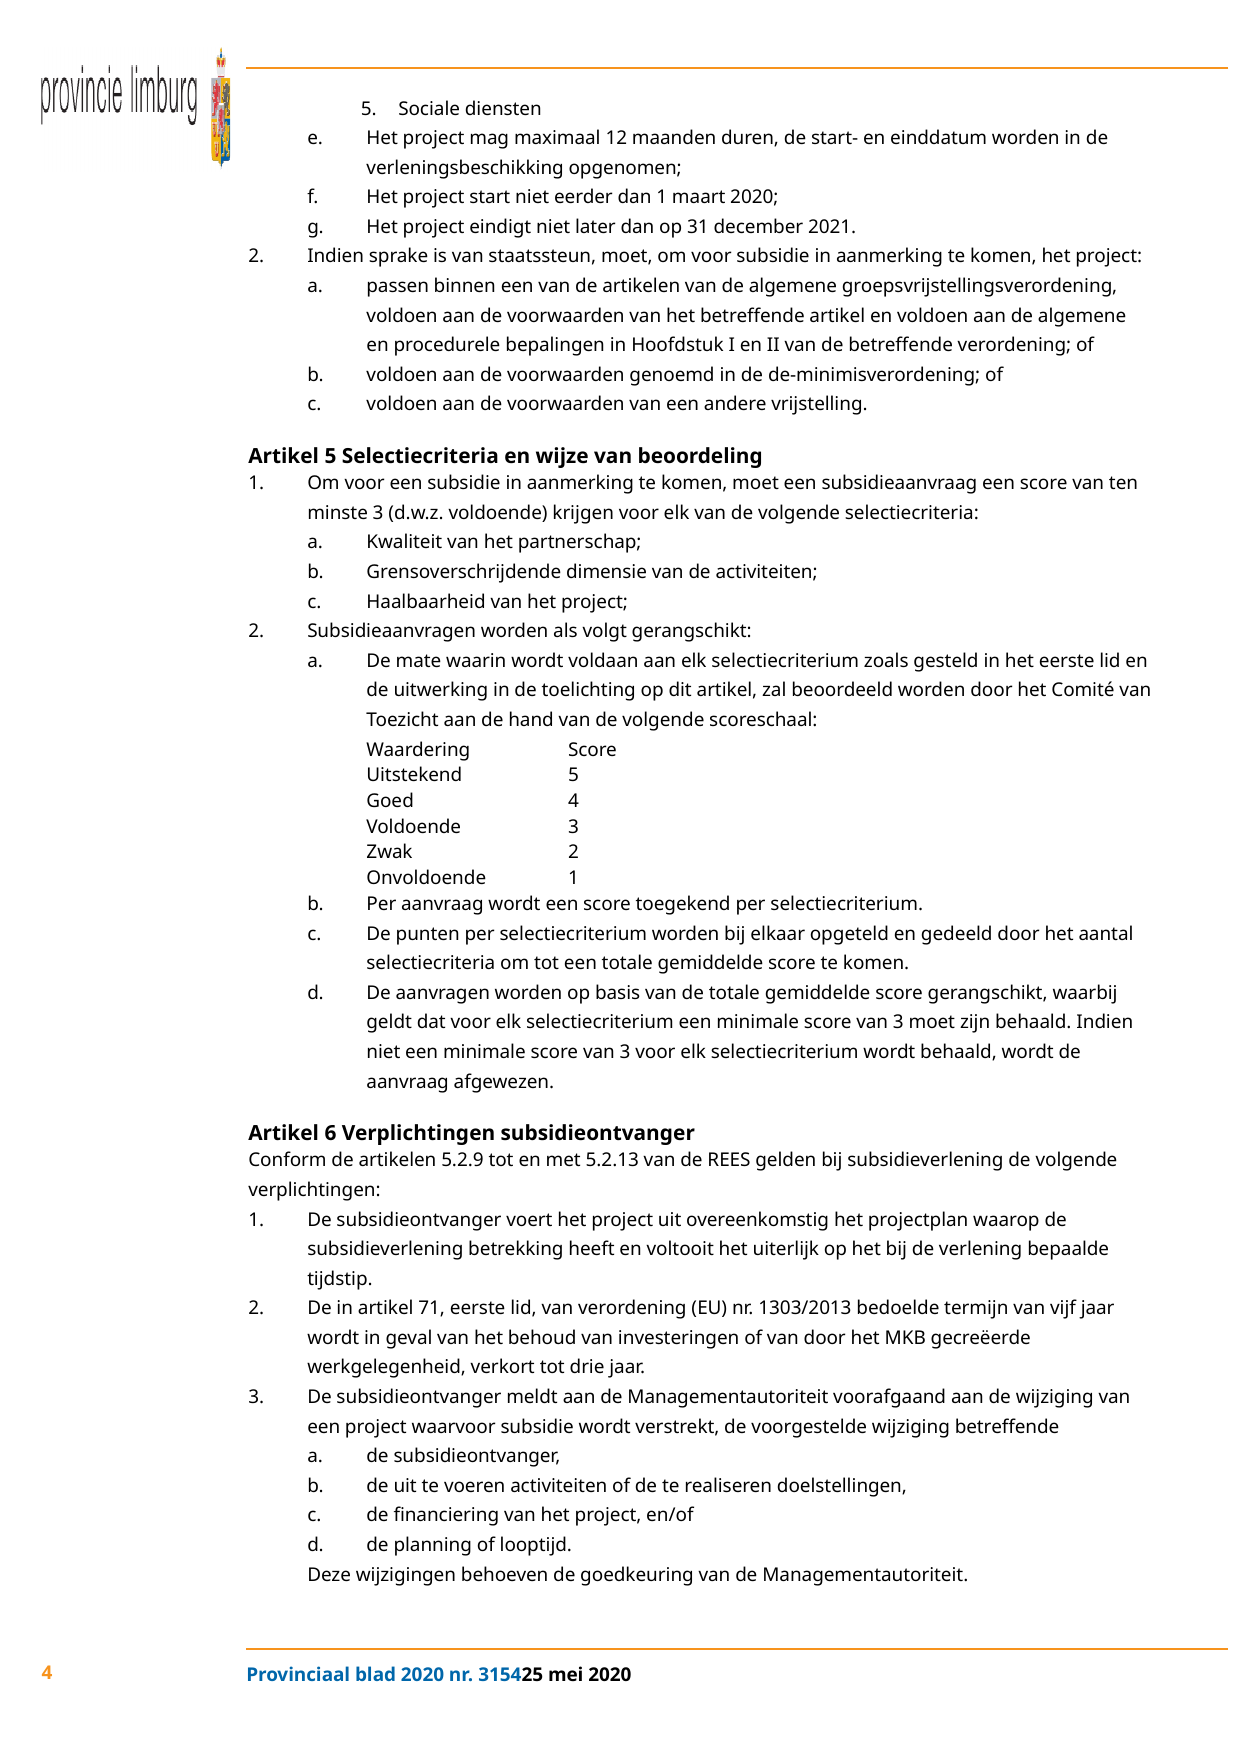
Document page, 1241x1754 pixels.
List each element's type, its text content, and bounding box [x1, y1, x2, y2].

list De punten per selectiecriterium worden bij elkaar opgeteld en gedeeld door het aantal selectiecriteria om tot een totale gemiddelde score te komen. [307, 920, 1152, 975]
list De subsidieontvanger meldt aan de Managementautoriteit voorafgaand aan de wijziging van een project waarvoor subsidie wordt verstrekt, de voorgestelde wijziging betreffende [248, 1383, 1152, 1439]
table_cell 4 [568, 787, 1240, 813]
table_cell Onvoldoende [366, 865, 568, 890]
table_header Score [568, 736, 1240, 762]
table_cell 3 [568, 813, 1240, 839]
table_cell Zwak [366, 839, 568, 864]
list Per aanvraag wordt een score toegekend per selectiecriterium. [307, 890, 1152, 916]
picture [41, 47, 231, 172]
text Artikel 5 Selectiecriteria en wijze van beoordeling [248, 441, 1152, 469]
table_header Waardering [366, 736, 568, 762]
list De aanvragen worden op basis van de totale gemiddelde score gerangschikt, waarbij geldt dat voor elk selectiecriterium een minimale score van 3 moet zijn behaald. Indien niet een minimale score van 3 voor elk selectiecriterium wordt behaald, wordt de aanvraag afgewezen. [307, 979, 1152, 1093]
list De subsidieontvanger voert het project uit overeenkomstig het projectplan waarop de subsidieverlening betrekking heeft en voltooit het uiterlijk op het bij de verlening bepaalde tijdstip. [248, 1206, 1152, 1291]
list passen binnen een van de artikelen van de algemene groepsvrijstellingsverordening, voldoen aan de voorwaarden van het betreffende artikel en voldoen aan de algemene en procedurele bepalingen in Hoofdstuk I en II van de betreffende verordening; of [307, 272, 1152, 357]
list de uit te voeren activiteiten of de te realiseren doelstellingen, [307, 1472, 1152, 1498]
table_cell 5 [568, 762, 1240, 787]
list de subsidieontvanger, [307, 1442, 1152, 1468]
list Haalbaarheid van het project; [307, 588, 1152, 613]
table_cell Voldoende [366, 813, 568, 839]
list Het project mag maximaal 12 maanden duren, de start- en einddatum worden in de verleningsbeschikking opgenomen; [307, 124, 1152, 180]
list Het project eindigt niet later dan op 31 december 2021. [307, 213, 1152, 239]
list Indien sprake is van staatssteun, moet, om voor subsidie in aanmerking te komen, het project: [248, 243, 1152, 268]
table_cell 1 [568, 865, 1240, 890]
list Om voor een subsidie in aanmerking te komen, moet een subsidieaanvraag een score van ten minste 3 (d.w.z. voldoende) krijgen voor elk van de volgende selectiecriteria: [248, 469, 1152, 525]
text Conform de artikelen 5.2.9 tot en met 5.2.13 van de REES gelden bij subsidieverlening de volgende verplichtingen: [248, 1147, 1152, 1202]
list Het project start niet eerder dan 1 maart 2020; [307, 183, 1152, 209]
table_cell 2 [568, 839, 1240, 864]
text Artikel 6 Verplichtingen subsidieontvanger [248, 1118, 1152, 1147]
list Deze wijzigingen behoeven de goedkeuring van de Managementautoriteit. [248, 1561, 1152, 1587]
list voldoen aan de voorwaarden genoemd in de de-minimisverordening; of [307, 361, 1152, 387]
list De mate waarin wordt voldaan aan elk selectiecriterium zoals gesteld in het eerste lid en de uitwerking in de toelichting op dit artikel, zal beoordeeld worden door het Comité van Toezicht aan de hand van de volgende scoreschaal: [307, 647, 1152, 732]
table_cell Uitstekend [366, 762, 568, 787]
table_cell Goed [366, 787, 568, 813]
list De in artikel 71, eerste lid, van verordening (EU) nr. 1303/2013 bedoelde termijn van vijf jaar wordt in geval van het behoud van investeringen of van door het MKB gecreëerde werkgelegenheid, verkort tot drie jaar. [248, 1294, 1152, 1379]
list voldoen aan de voorwaarden van een andere vrijstelling. [307, 391, 1152, 416]
list Subsidieaanvragen worden als volgt gerangschikt: [248, 617, 1152, 643]
list Sociale diensten [361, 95, 1152, 121]
list de financiering van het project, en/of [307, 1502, 1152, 1527]
list Grensoverschrijdende dimensie van de activiteiten; [307, 558, 1152, 584]
list de planning of looptijd. [307, 1531, 1152, 1557]
list Kwaliteit van het partnerschap; [307, 529, 1152, 554]
